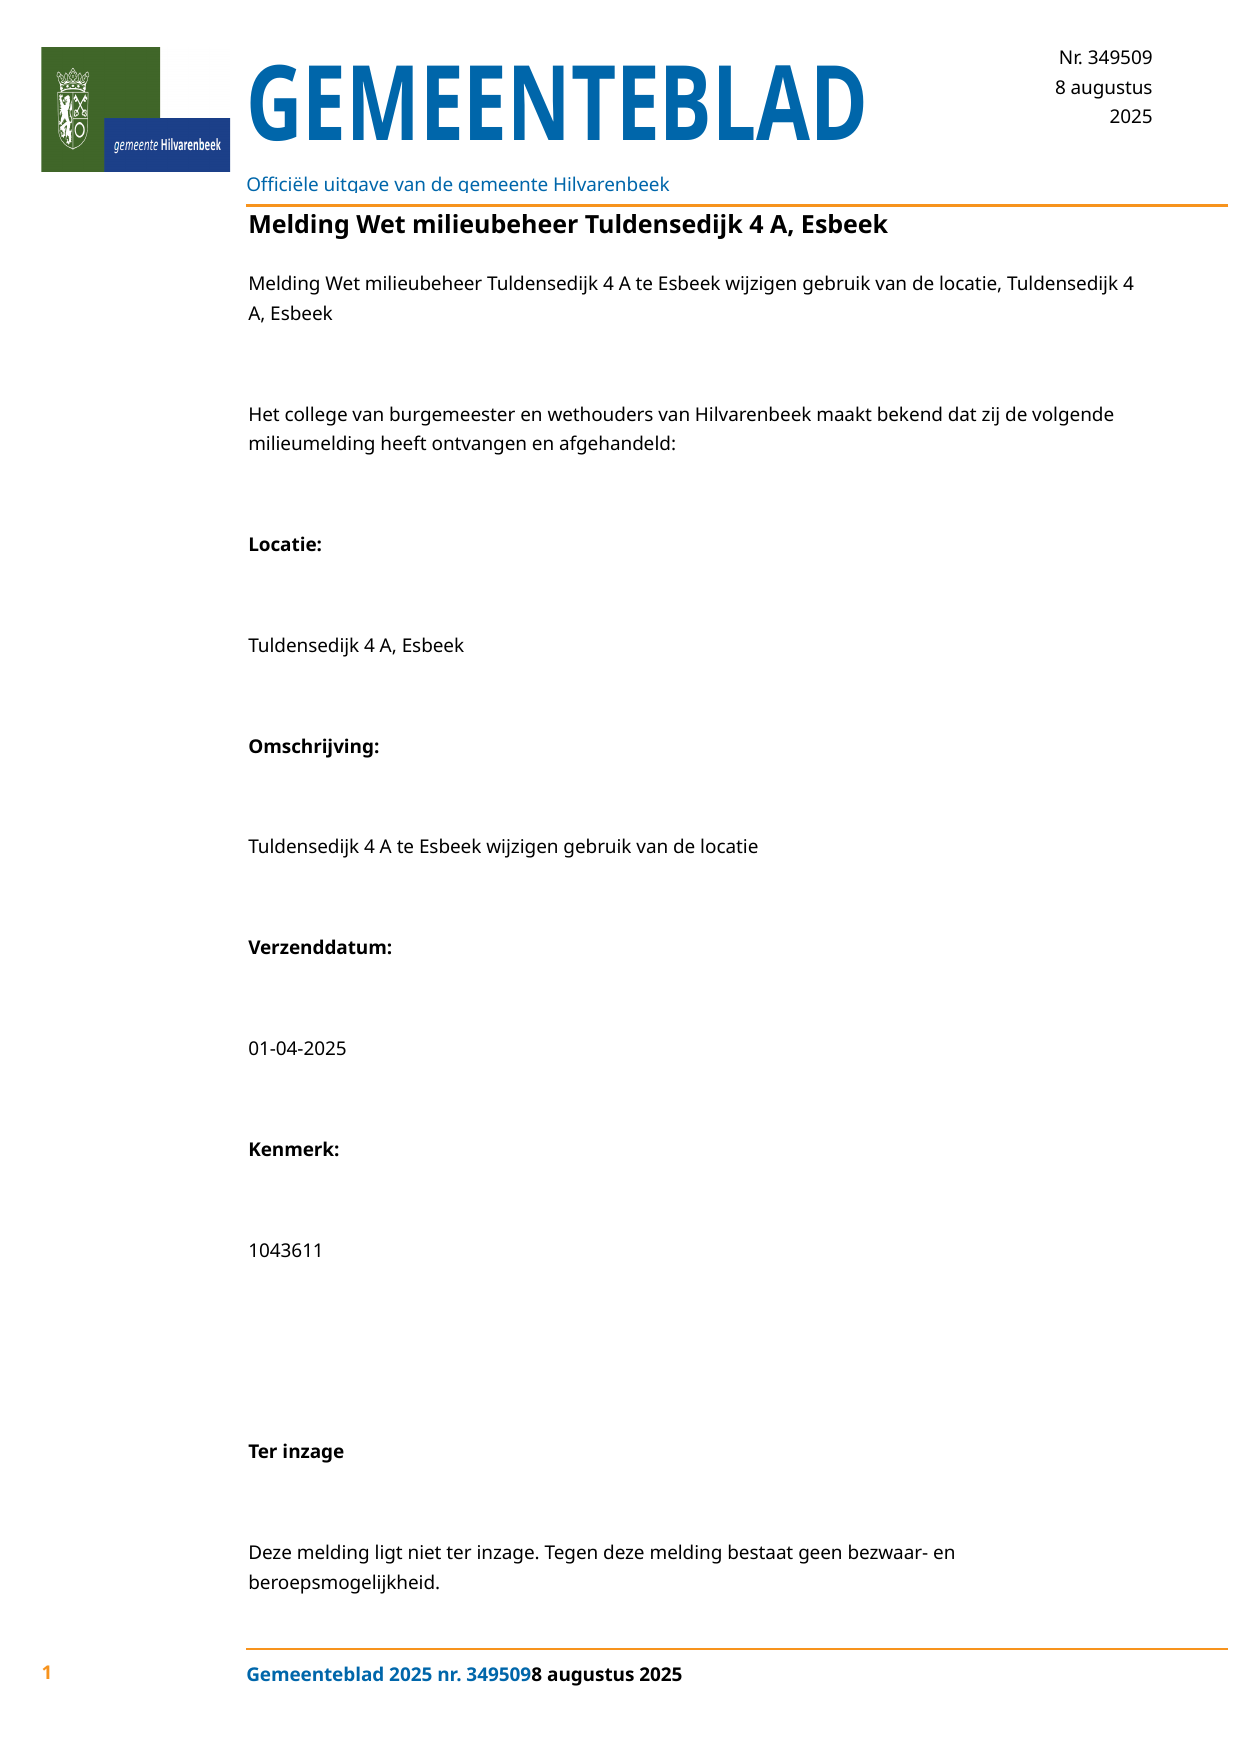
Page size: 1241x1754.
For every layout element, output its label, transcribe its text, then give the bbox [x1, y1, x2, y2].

text Omschrijving: [248, 733, 1152, 758]
text 1043611 [248, 1237, 1152, 1263]
text Deze melding ligt niet ter inzage. Tegen deze melding bestaat geen bezwaar- en beroepsmogelijkheid. [248, 1539, 1152, 1595]
text Verzenddatum: [248, 934, 1152, 960]
picture [41, 47, 231, 172]
text Melding Wet milieubeheer Tuldensedijk 4 A, Esbeek [248, 207, 1152, 241]
text Kenmerk: [248, 1136, 1152, 1162]
text Het college van burgemeester en wethouders van Hilvarenbeek maakt bekend dat zij de volgende milieumelding heeft ontvangen en afgehandeld: [248, 401, 1152, 456]
text Tuldensedijk 4 A, Esbeek [248, 632, 1152, 658]
text Melding Wet milieubeheer Tuldensedijk 4 A te Esbeek wijzigen gebruik van de locatie, Tuldensedijk 4 A, Esbeek [248, 270, 1152, 326]
text Locatie: [248, 531, 1152, 557]
text Ter inzage [248, 1439, 1152, 1464]
text Tuldensedijk 4 A te Esbeek wijzigen gebruik van de locatie [248, 834, 1152, 859]
text 01-04-2025 [248, 1035, 1152, 1061]
